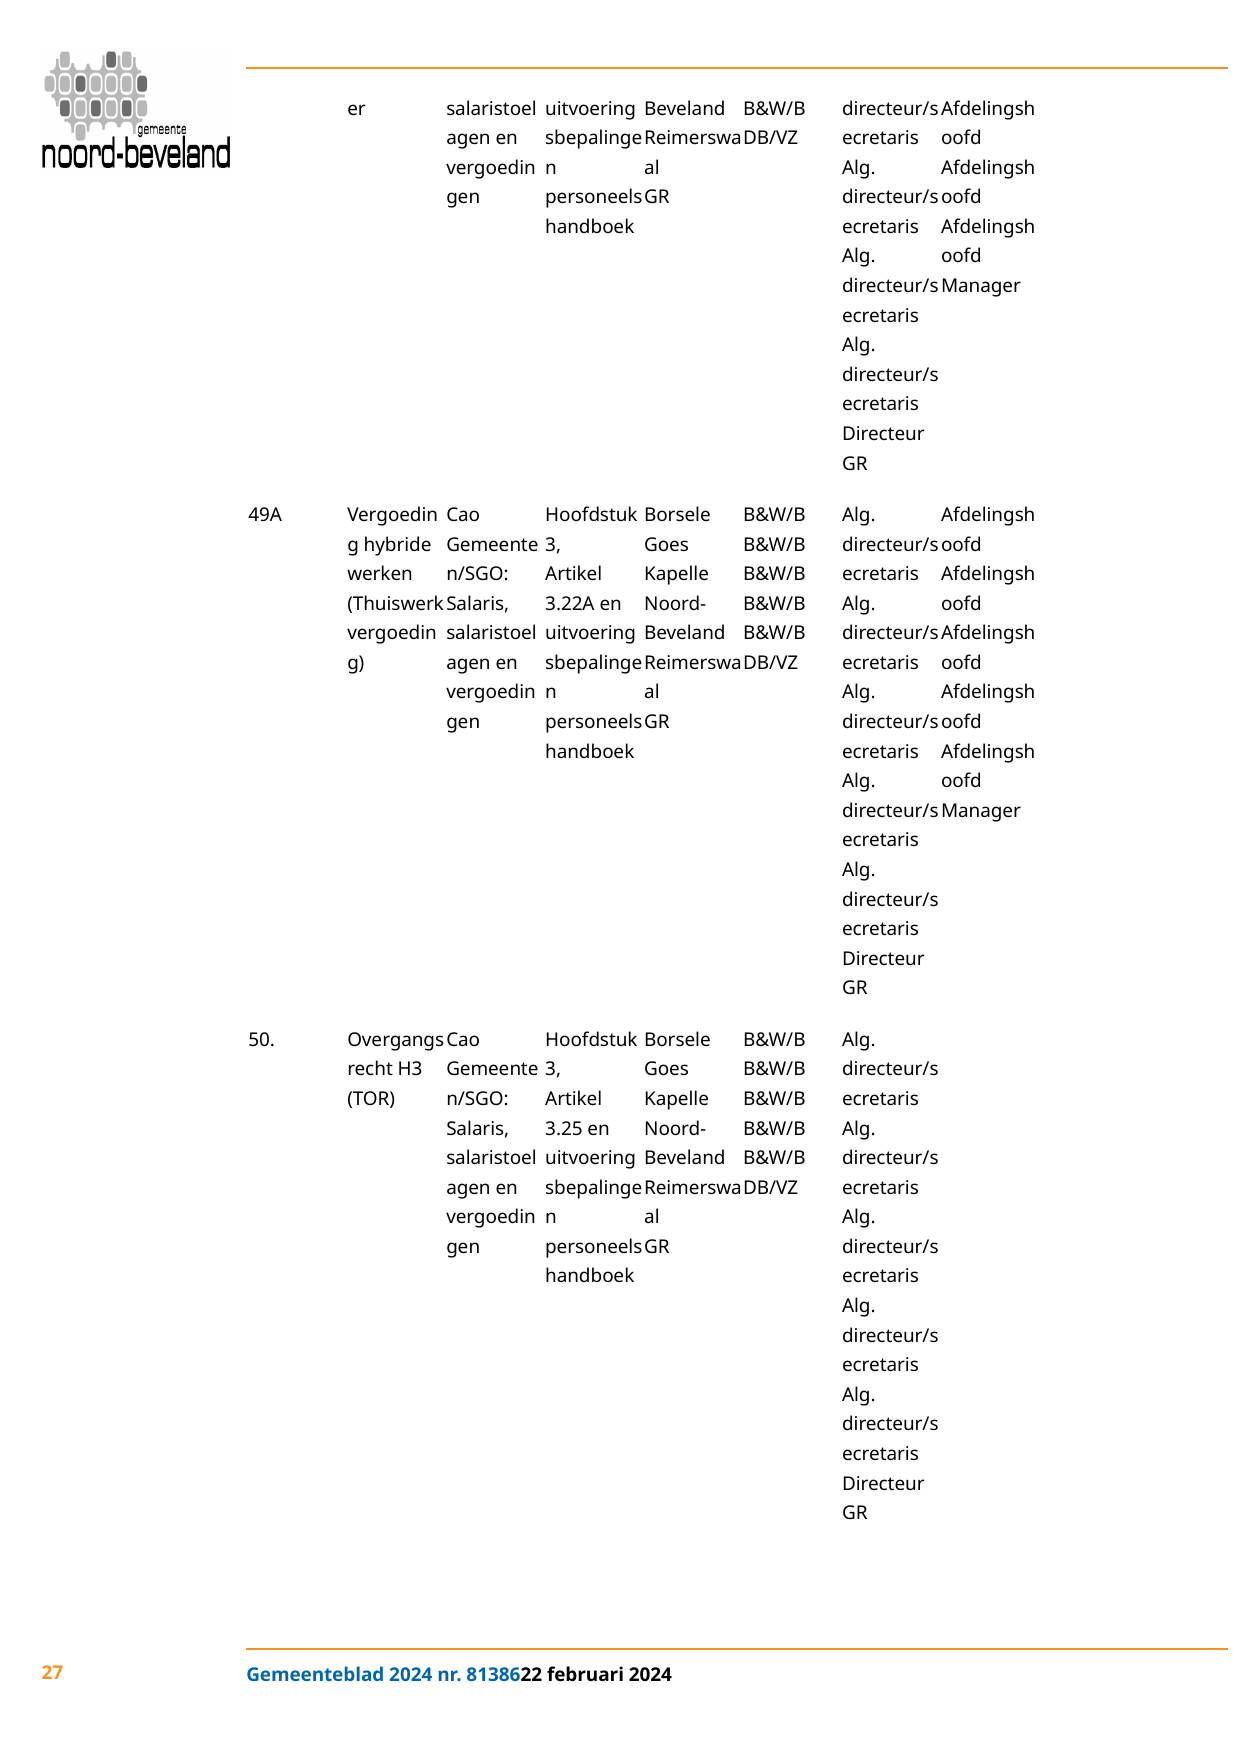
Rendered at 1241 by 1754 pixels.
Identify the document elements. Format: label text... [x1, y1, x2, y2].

table_cell salaristoelagen en vergoedingen [446, 95, 545, 476]
table_cell Borsele Goes Kapelle Noord-Beveland Reimerswaal GR [644, 1026, 743, 1525]
table_cell Afdelingshoofd Afdelingshoofd Afdelingshoofd Manager [941, 95, 1040, 476]
table_cell Hoofdstuk 3, Artikel 3.22A en uitvoeringsbepalingen personeelshandboek [545, 501, 644, 1000]
table_cell [1040, 501, 1152, 1000]
table_cell 50. [248, 1026, 347, 1525]
table_cell 49A [248, 501, 347, 1000]
table_cell [248, 95, 347, 476]
table_cell Cao Gemeenten/SGO: Salaris, salaristoelagen en vergoedingen [446, 501, 545, 1000]
table_cell [644, 1525, 743, 1551]
table_cell [941, 1000, 1040, 1026]
table_cell [446, 1525, 545, 1551]
table_cell B&W/B B&W/B B&W/B B&W/B B&W/B DB/VZ [743, 501, 842, 1000]
table_cell Vergoeding hybride werken (Thuiswerkvergoeding) [347, 501, 446, 1000]
table_cell Hoofdstuk 3, Artikel 3.25 en uitvoeringsbepalingen personeelshandboek [545, 1026, 644, 1525]
table_cell er [347, 95, 446, 476]
table_cell Overgangsrecht H3 (TOR) [347, 1026, 446, 1525]
table_cell Alg. directeur/secretaris Alg. directeur/secretaris Alg. directeur/secretaris Alg. directeur/secretaris Alg. directeur/secretaris Directeur GR [842, 1026, 941, 1525]
table_cell [941, 476, 1040, 501]
table_cell B&W/B B&W/B B&W/B B&W/B B&W/B DB/VZ [743, 1026, 842, 1525]
table_cell [1040, 1000, 1152, 1026]
table_cell [347, 1525, 446, 1551]
table_cell Beveland Reimerswaal GR [644, 95, 743, 476]
table_cell [248, 476, 347, 501]
table_cell [644, 1000, 743, 1026]
table_cell [1040, 1026, 1152, 1525]
table_cell Alg. directeur/secretaris Alg. directeur/secretaris Alg. directeur/secretaris Alg. directeur/secretaris Alg. directeur/secretaris Directeur GR [842, 501, 941, 1000]
table_cell [545, 1000, 644, 1026]
table_cell Cao Gemeenten/SGO: Salaris, salaristoelagen en vergoedingen [446, 1026, 545, 1525]
table_cell [1040, 95, 1152, 476]
table_cell [743, 476, 842, 501]
table_cell Borsele Goes Kapelle Noord-Beveland Reimerswaal GR [644, 501, 743, 1000]
table_cell [941, 1525, 1040, 1551]
table_cell [446, 476, 545, 501]
table_cell B&W/B DB/VZ [743, 95, 842, 476]
table_cell [248, 1525, 347, 1551]
picture [41, 47, 231, 172]
table_cell [743, 1525, 842, 1551]
table_cell [842, 1525, 941, 1551]
table_cell uitvoeringsbepalingen personeelshandboek [545, 95, 644, 476]
table_cell [248, 1000, 347, 1026]
table_cell [1040, 1525, 1152, 1551]
table_cell [743, 1000, 842, 1026]
table_cell [644, 476, 743, 501]
table_cell [347, 1000, 446, 1026]
table_cell Afdelingshoofd Afdelingshoofd Afdelingshoofd Afdelingshoofd Afdelingshoofd Manager [941, 501, 1040, 1000]
table_cell directeur/secretaris Alg. directeur/secretaris Alg. directeur/secretaris Alg. directeur/secretaris Directeur GR [842, 95, 941, 476]
table_cell [842, 476, 941, 501]
table_cell [842, 1000, 941, 1026]
table_cell [545, 476, 644, 501]
table_cell [1040, 476, 1152, 501]
table_cell [347, 476, 446, 501]
table_cell [941, 1026, 1040, 1525]
table_cell [545, 1525, 644, 1551]
table_cell [446, 1000, 545, 1026]
